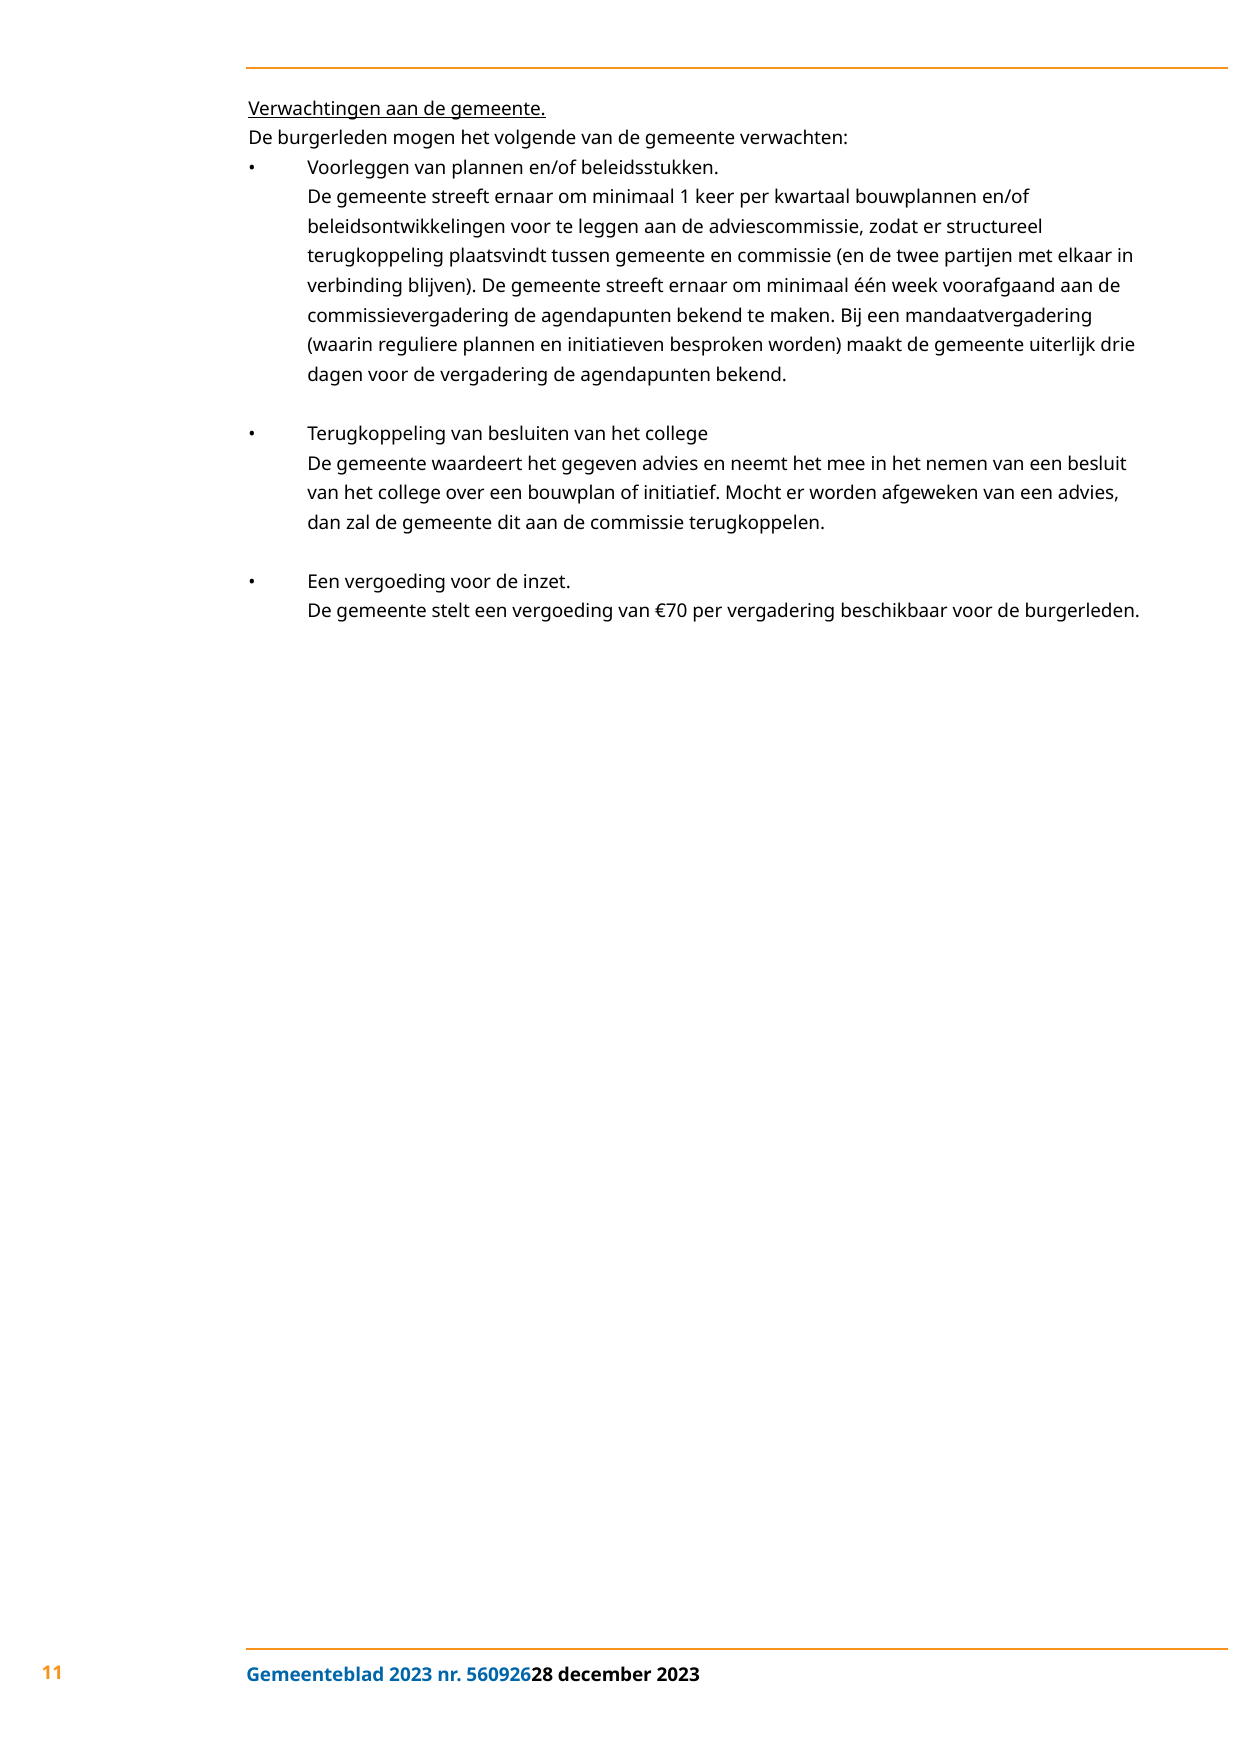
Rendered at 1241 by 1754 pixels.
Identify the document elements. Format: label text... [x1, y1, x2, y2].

list Voorleggen van plannen en/of beleidsstukken. [248, 154, 1152, 180]
list De gemeente stelt een vergoeding van €70 per vergadering beschikbaar voor de burgerleden. [248, 598, 1152, 623]
list Terugkoppeling van besluiten van het college [248, 420, 1152, 446]
picture [41, 47, 231, 172]
text Verwachtingen aan de gemeente. [248, 95, 1152, 121]
list De gemeente streeft ernaar om minimaal 1 keer per kwartaal bouwplannen en/of beleidsontwikkelingen voor te leggen aan de adviescommissie, zodat er structureel terugkoppeling plaatsvindt tussen gemeente en commissie (en de twee partijen met elkaar in verbinding blijven). De gemeente streeft ernaar om minimaal één week voorafgaand aan de commissievergadering de agendapunten bekend te maken. Bij een mandaatvergadering (waarin reguliere plannen en initiatieven besproken worden) maakt de gemeente uiterlijk drie dagen voor de vergadering de agendapunten bekend. [248, 183, 1152, 387]
list De gemeente waardeert het gegeven advies en neemt het mee in het nemen van een besluit van het college over een bouwplan of initiatief. Mocht er worden afgeweken van een advies, dan zal de gemeente dit aan de commissie terugkoppelen. [248, 450, 1152, 535]
text De burgerleden mogen het volgende van de gemeente verwachten: [248, 124, 1152, 150]
list Een vergoeding voor de inzet. [248, 568, 1152, 594]
